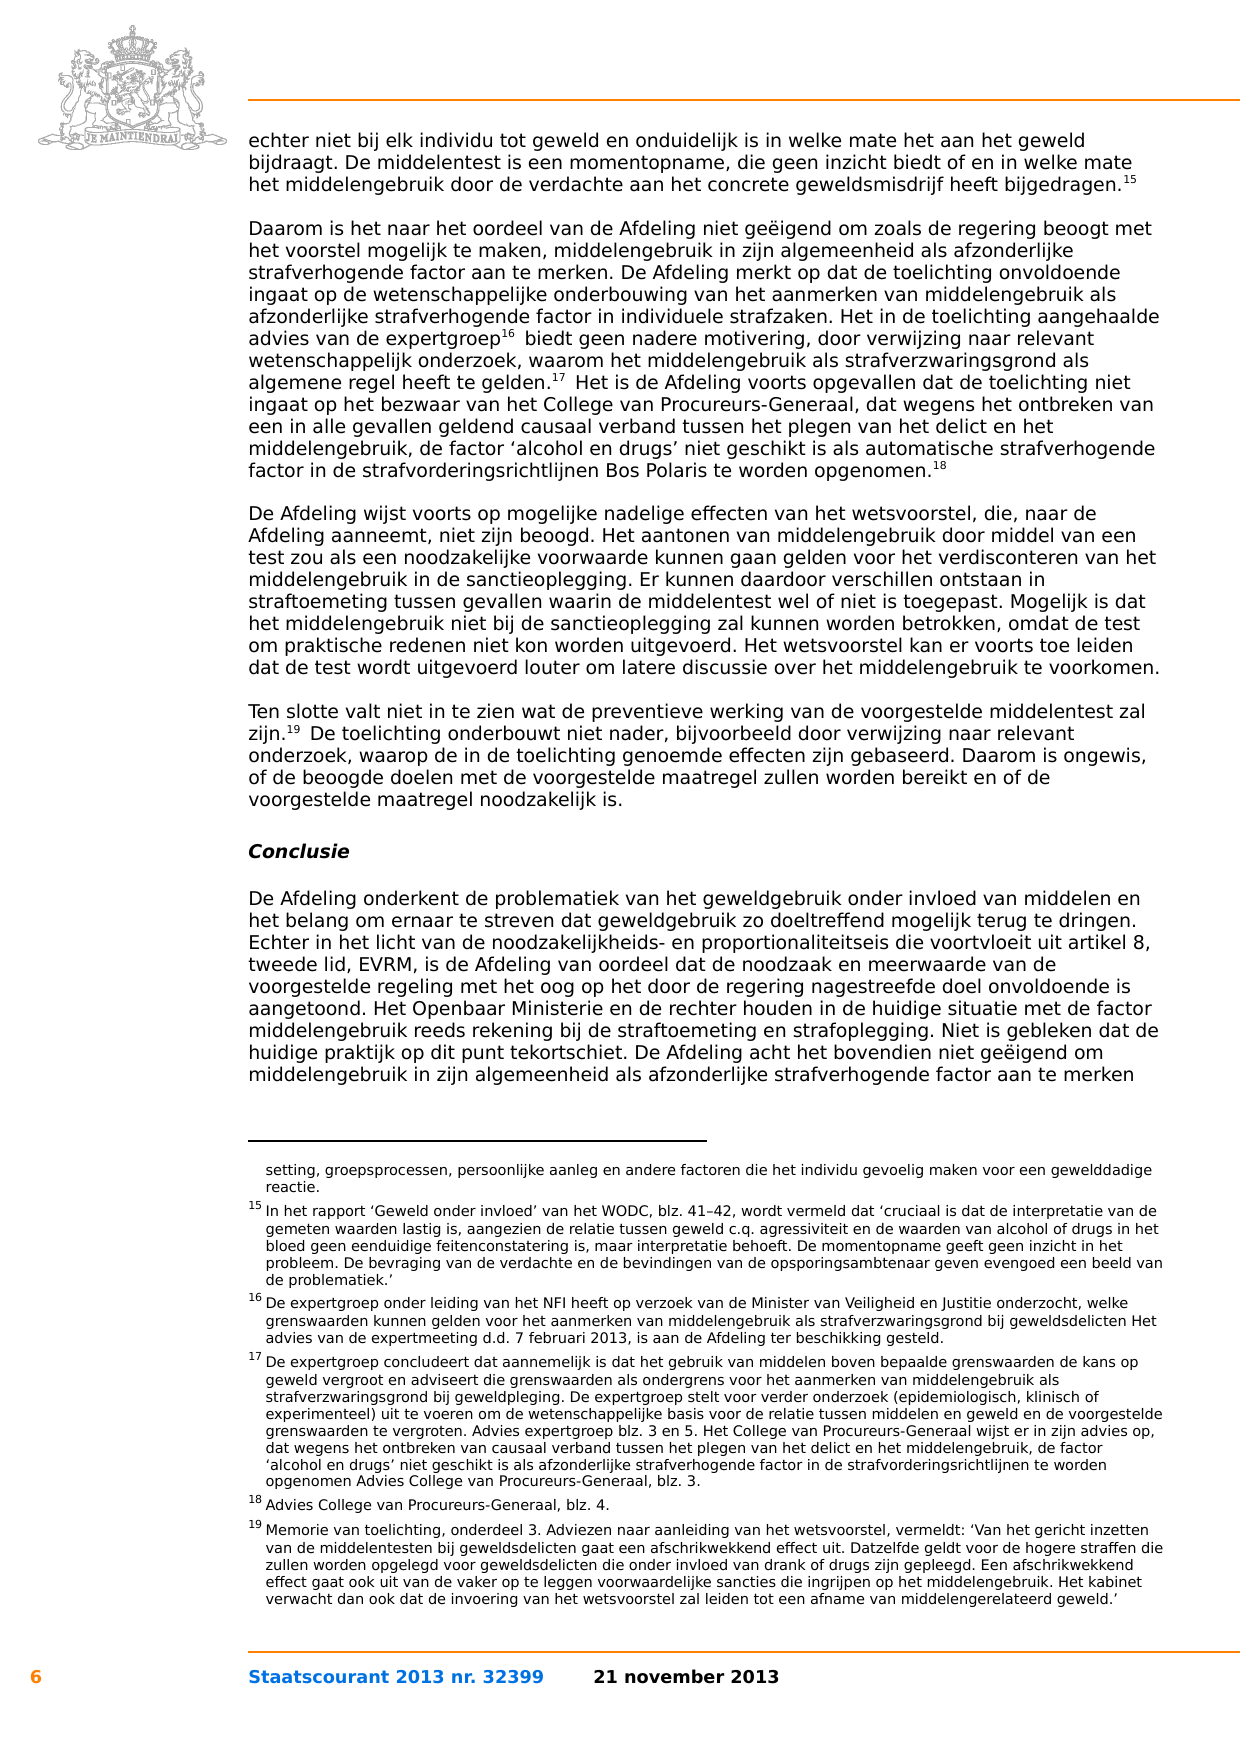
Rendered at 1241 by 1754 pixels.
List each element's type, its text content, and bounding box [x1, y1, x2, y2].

text De expertgroep concludeert dat aannemelijk is dat het gebruik van middelen boven bepaalde grenswaarden de kans op geweld vergroot en adviseert die grenswaarden als ondergrens voor het aanmerken van middelengebruik als strafverzwaringsgrond bij geweldpleging. De expertgroep stelt voor verder onderzoek (epidemiologisch, klinisch of experimenteel) uit te voeren om de wetenschappelijke basis voor de relatie tussen middelen en geweld en de voorgestelde grenswaarden te vergroten. Advies expertgroep blz. 3 en 5. Het College van Procureurs-Generaal wijst er in zijn advies op, dat wegens het ontbreken van causaal verband tussen het plegen van het delict en het middelengebruik, de factor ‘alcohol en drugs’ niet geschikt is als afzonderlijke strafverhogende factor in de strafvorderingsrichtlijnen te worden opgenomen Advies College van Procureurs-Generaal, blz. 3. [248, 1350, 1163, 1490]
text Memorie van toelichting, onderdeel 3. Adviezen naar aanleiding van het wetsvoorstel, vermeldt: ‘Van het gericht inzetten van de middelentesten bij geweldsdelicten gaat een afschrikwekkend effect uit. Datzelfde geldt voor de hogere straffen die zullen worden opgelegd voor geweldsdelicten die onder invloed van drank of drugs zijn gepleegd. Een afschrikwekkend effect gaat ook uit van de vaker op te leggen voorwaardelijke sancties die ingrijpen op het middelengebruik. Het kabinet verwacht dan ook dat de invoering van het wetsvoorstel zal leiden tot een afname van middelengerelateerd geweld.’ [248, 1518, 1163, 1608]
text In het rapport ‘Geweld onder invloed’ van het WODC, blz. 41–42, wordt vermeld dat ‘cruciaal is dat de interpretatie van de gemeten waarden lastig is, aangezien de relatie tussen geweld c.q. agressiviteit en de waarden van alcohol of drugs in het bloed geen eenduidige feitenconstatering is, maar interpretatie behoeft. De momentopname geeft geen inzicht in het probleem. De bevraging van de verdachte en de bevindingen van de opsporingsambtenaar geven evengoed een beeld van de problematiek.’ [248, 1199, 1163, 1288]
text De Afdeling wijst voorts op mogelijke nadelige effecten van het wetsvoorstel, die, naar de Afdeling aanneemt, niet zijn beoogd. Het aantonen van middelengebruik door middel van een test zou als een noodzakelijke voorwaarde kunnen gaan gelden voor het verdisconteren van het middelengebruik in de sanctieoplegging. Er kunnen daardoor verschillen ontstaan in straftoemeting tussen gevallen waarin de middelentest wel of niet is toegepast. Mogelijk is dat het middelengebruik niet bij de sanctieoplegging zal kunnen worden betrokken, omdat de test om praktische redenen niet kon worden uitgevoerd. Het wetsvoorstel kan er voorts toe leiden dat de test wordt uitgevoerd louter om latere discussie over het middelengebruik te voorkomen. [248, 503, 1163, 679]
text De expertgroep onder leiding van het NFI heeft op verzoek van de Minister van Veiligheid en Justitie onderzocht, welke grenswaarden kunnen gelden voor het aanmerken van middelengebruik als strafverzwaringsgrond bij geweldsdelicten Het advies van de expertmeeting d.d. 7 februari 2013, is aan de Afdeling ter beschikking gesteld. [248, 1291, 1163, 1347]
picture [38, 25, 227, 150]
text De Afdeling onderkent de problematiek van het geweldgebruik onder invloed van middelen en het belang om ernaar te streven dat geweldgebruik zo doeltreffend mogelijk terug te dringen. Echter in het licht van de noodzakelijkheids- en proportionaliteitseis die voortvloeit uit artikel 8, tweede lid, EVRM, is de Afdeling van oordeel dat de noodzaak en meerwaarde van de voorgestelde regeling met het oog op het door de regering nagestreefde doel onvoldoende is aangetoond. Het Openbaar Ministerie en de rechter houden in de huidige situatie met de factor middelengebruik reeds rekening bij de straftoemeting en strafoplegging. Niet is gebleken dat de huidige praktijk op dit punt tekortschiet. De Afdeling acht het bovendien niet geëigend om middelengebruik in zijn algemeenheid als afzonderlijke strafverhogende factor aan te merken [248, 888, 1163, 1086]
text Ten slotte valt niet in te zien wat de preventieve werking van de voorgestelde middelentest zal zijn. De toelichting onderbouwt niet nader, bijvoorbeeld door verwijzing naar relevant onderzoek, waarop de in de toelichting genoemde effecten zijn gebaseerd. Daarom is ongewis, of de beoogde doelen met de voorgestelde maatregel zullen worden bereikt en of de voorgestelde maatregel noodzakelijk is. [248, 701, 1163, 811]
text Advies College van Procureurs-Generaal, blz. 4. [248, 1493, 1163, 1515]
text setting, groepsprocessen, persoonlijke aanleg en andere factoren die het individu gevoelig maken voor een gewelddadige reactie. [248, 1162, 1163, 1196]
text echter niet bij elk individu tot geweld en onduidelijk is in welke mate het aan het geweld bijdraagt. De middelentest is een momentopname, die geen inzicht biedt of en in welke mate het middelengebruik door de verdachte aan het concrete geweldsmisdrijf heeft bijgedragen. [248, 130, 1163, 196]
subtitle Conclusie [248, 841, 1163, 863]
text Daarom is het naar het oordeel van de Afdeling niet geëigend om zoals de regering beoogt met het voorstel mogelijk te maken, middelengebruik in zijn algemeenheid als afzonderlijke strafverhogende factor aan te merken. De Afdeling merkt op dat de toelichting onvoldoende ingaat op de wetenschappelijke onderbouwing van het aanmerken van middelengebruik als afzonderlijke strafverhogende factor in individuele strafzaken. Het in de toelichting aangehaalde advies van de expertgroep biedt geen nadere motivering, door verwijzing naar relevant wetenschappelijk onderzoek, waarom het middelengebruik als strafverzwaringsgrond als algemene regel heeft te gelden. Het is de Afdeling voorts opgevallen dat de toelichting niet ingaat op het bezwaar van het College van Procureurs-Generaal, dat wegens het ontbreken van een in alle gevallen geldend causaal verband tussen het plegen van het delict en het middelengebruik, de factor ‘alcohol en drugs’ niet geschikt is als automatische strafverhogende factor in de strafvorderingsrichtlijnen Bos Polaris te worden opgenomen. [248, 218, 1163, 481]
